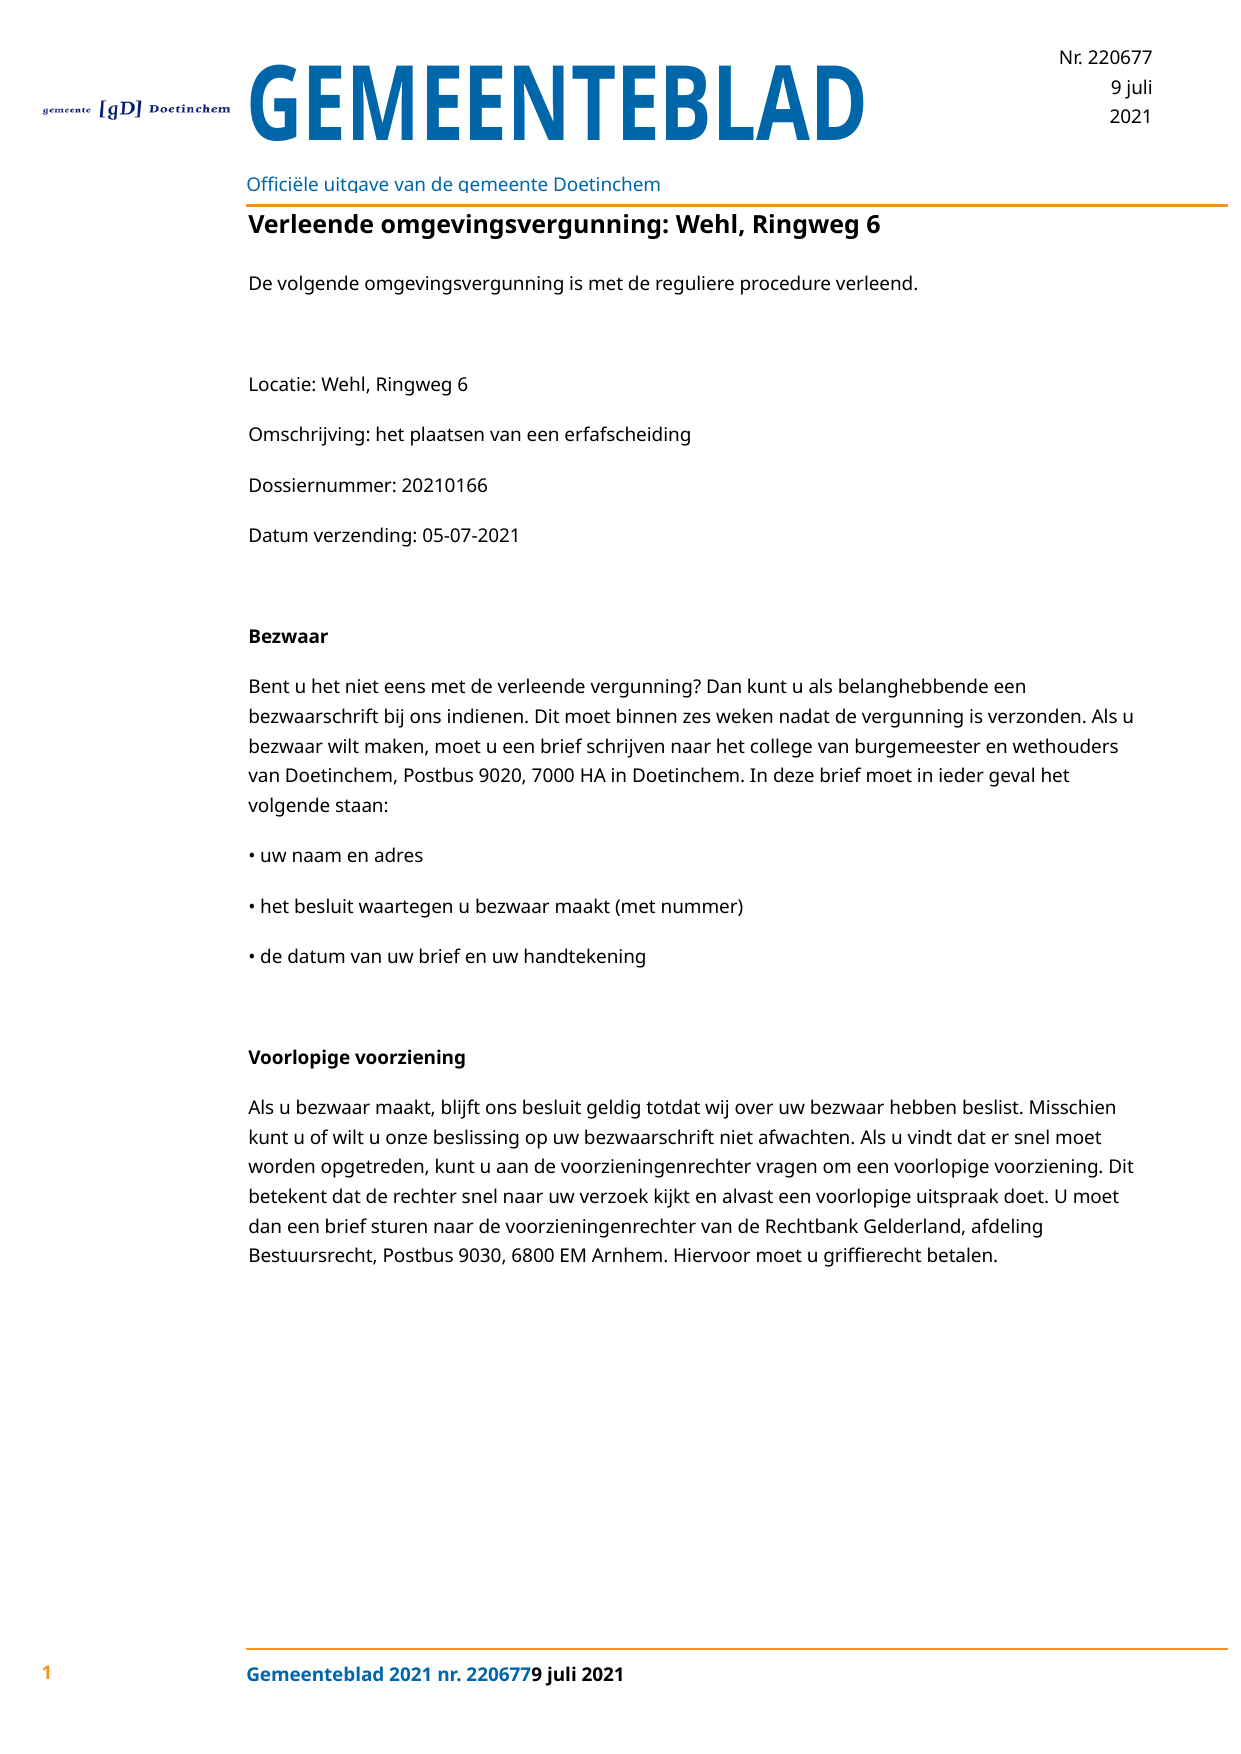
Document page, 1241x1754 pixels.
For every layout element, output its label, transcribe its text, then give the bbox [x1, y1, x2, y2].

text • de datum van uw brief en uw handtekening [248, 943, 1152, 969]
text Bent u het niet eens met de verleende vergunning? Dan kunt u als belanghebbende een bezwaarschrift bij ons indienen. Dit moet binnen zes weken nadat de vergunning is verzonden. Als u bezwaar wilt maken, moet u een brief schrijven naar het college van burgemeester en wethouders van Doetinchem, Postbus 9020, 7000 HA in Doetinchem. In deze brief moet in ieder geval het volgende staan: [248, 674, 1152, 818]
text • het besluit waartegen u bezwaar maakt (met nummer) [248, 893, 1152, 918]
text Bezwaar [248, 623, 1152, 649]
text Datum verzending: 05-07-2021 [248, 522, 1152, 548]
text Dossiernummer: 20210166 [248, 472, 1152, 498]
text Locatie: Wehl, Ringweg 6 [248, 371, 1152, 397]
text De volgende omgevingsvergunning is met de reguliere procedure verleend. [248, 270, 1152, 296]
text • uw naam en adres [248, 842, 1152, 868]
text Omschrijving: het plaatsen van een erfafscheiding [248, 422, 1152, 447]
picture [41, 47, 231, 172]
text Voorlopige voorziening [248, 1044, 1152, 1070]
text Verleende omgevingsvergunning: Wehl, Ringweg 6 [248, 207, 1152, 241]
text Als u bezwaar maakt, blijft ons besluit geldig totdat wij over uw bezwaar hebben beslist. Misschien kunt u of wilt u onze beslissing op uw bezwaarschrift niet afwachten. Als u vindt dat er snel moet worden opgetreden, kunt u aan de voorzieningenrechter vragen om een voorlopige voorziening. Dit betekent dat de rechter snel naar uw verzoek kijkt en alvast een voorlopige uitspraak doet. U moet dan een brief sturen naar de voorzieningenrechter van de Rechtbank Gelderland, afdeling Bestuursrecht, Postbus 9030, 6800 EM Arnhem. Hiervoor moet u griffierecht betalen. [248, 1094, 1152, 1268]
